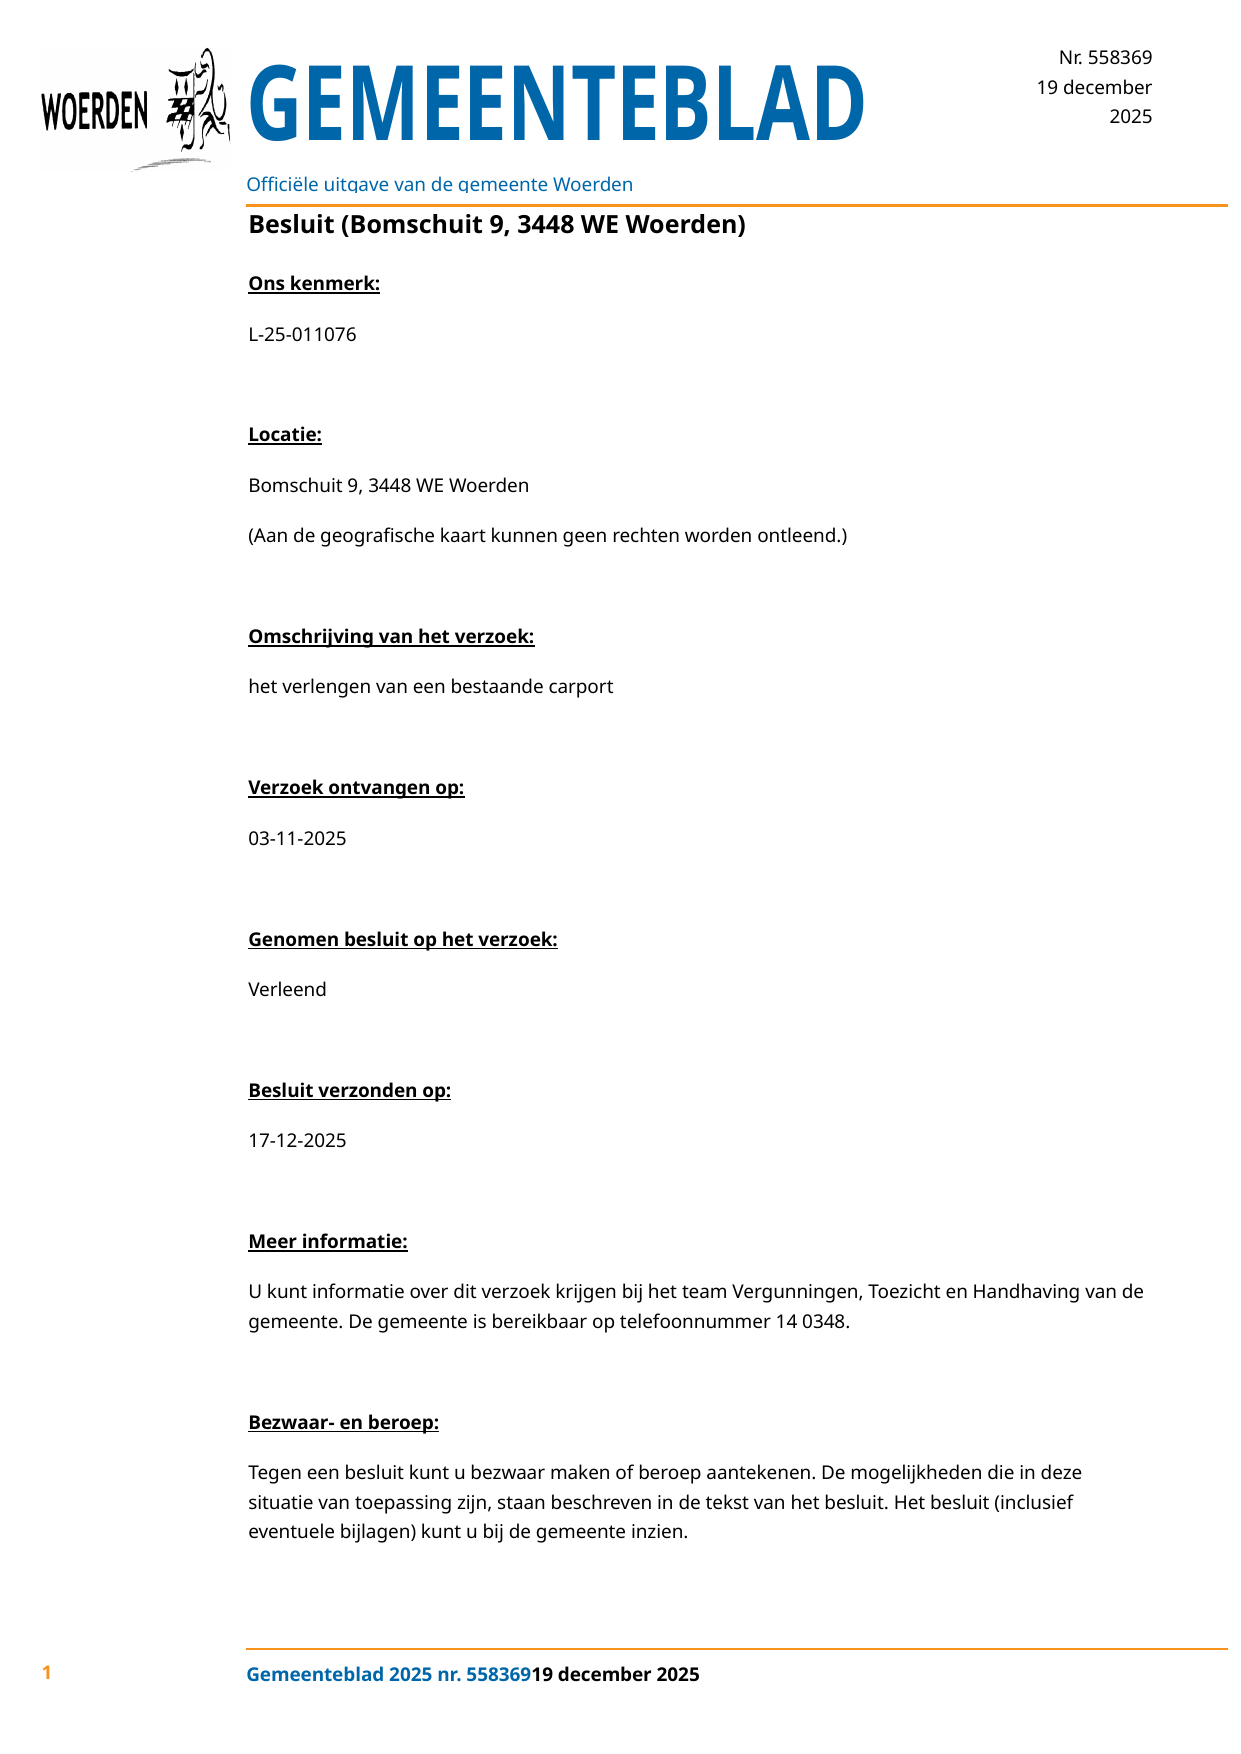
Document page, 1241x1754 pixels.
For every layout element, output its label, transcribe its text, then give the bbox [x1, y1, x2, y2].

picture [41, 47, 231, 172]
text Locatie: [248, 422, 1152, 447]
text Verleend [248, 976, 1152, 1002]
text het verlengen van een bestaande carport [248, 674, 1152, 699]
text Tegen een besluit kunt u bezwaar maken of beroep aantekenen. De mogelijkheden die in deze situatie van toepassing zijn, staan beschreven in de tekst van het besluit. Het besluit (inclusief eventuele bijlagen) kunt u bij de gemeente inzien. [248, 1459, 1152, 1544]
text 17-12-2025 [248, 1127, 1152, 1153]
text Omschrijving van het verzoek: [248, 623, 1152, 649]
text Besluit (Bomschuit 9, 3448 WE Woerden) [248, 207, 1152, 241]
text Genomen besluit op het verzoek: [248, 926, 1152, 951]
text (Aan de geografische kaart kunnen geen rechten worden ontleend.) [248, 522, 1152, 548]
text Meer informatie: [248, 1228, 1152, 1254]
text 03-11-2025 [248, 825, 1152, 851]
text Bomschuit 9, 3448 WE Woerden [248, 472, 1152, 498]
text U kunt informatie over dit verzoek krijgen bij het team Vergunningen, Toezicht en Handhaving van de gemeente. De gemeente is bereikbaar op telefoonnummer 14 0348. [248, 1279, 1152, 1334]
text Ons kenmerk: [248, 270, 1152, 296]
text Besluit verzonden op: [248, 1077, 1152, 1103]
text Bezwaar- en beroep: [248, 1409, 1152, 1435]
text L-25-011076 [248, 321, 1152, 346]
text Verzoek ontvangen op: [248, 774, 1152, 800]
